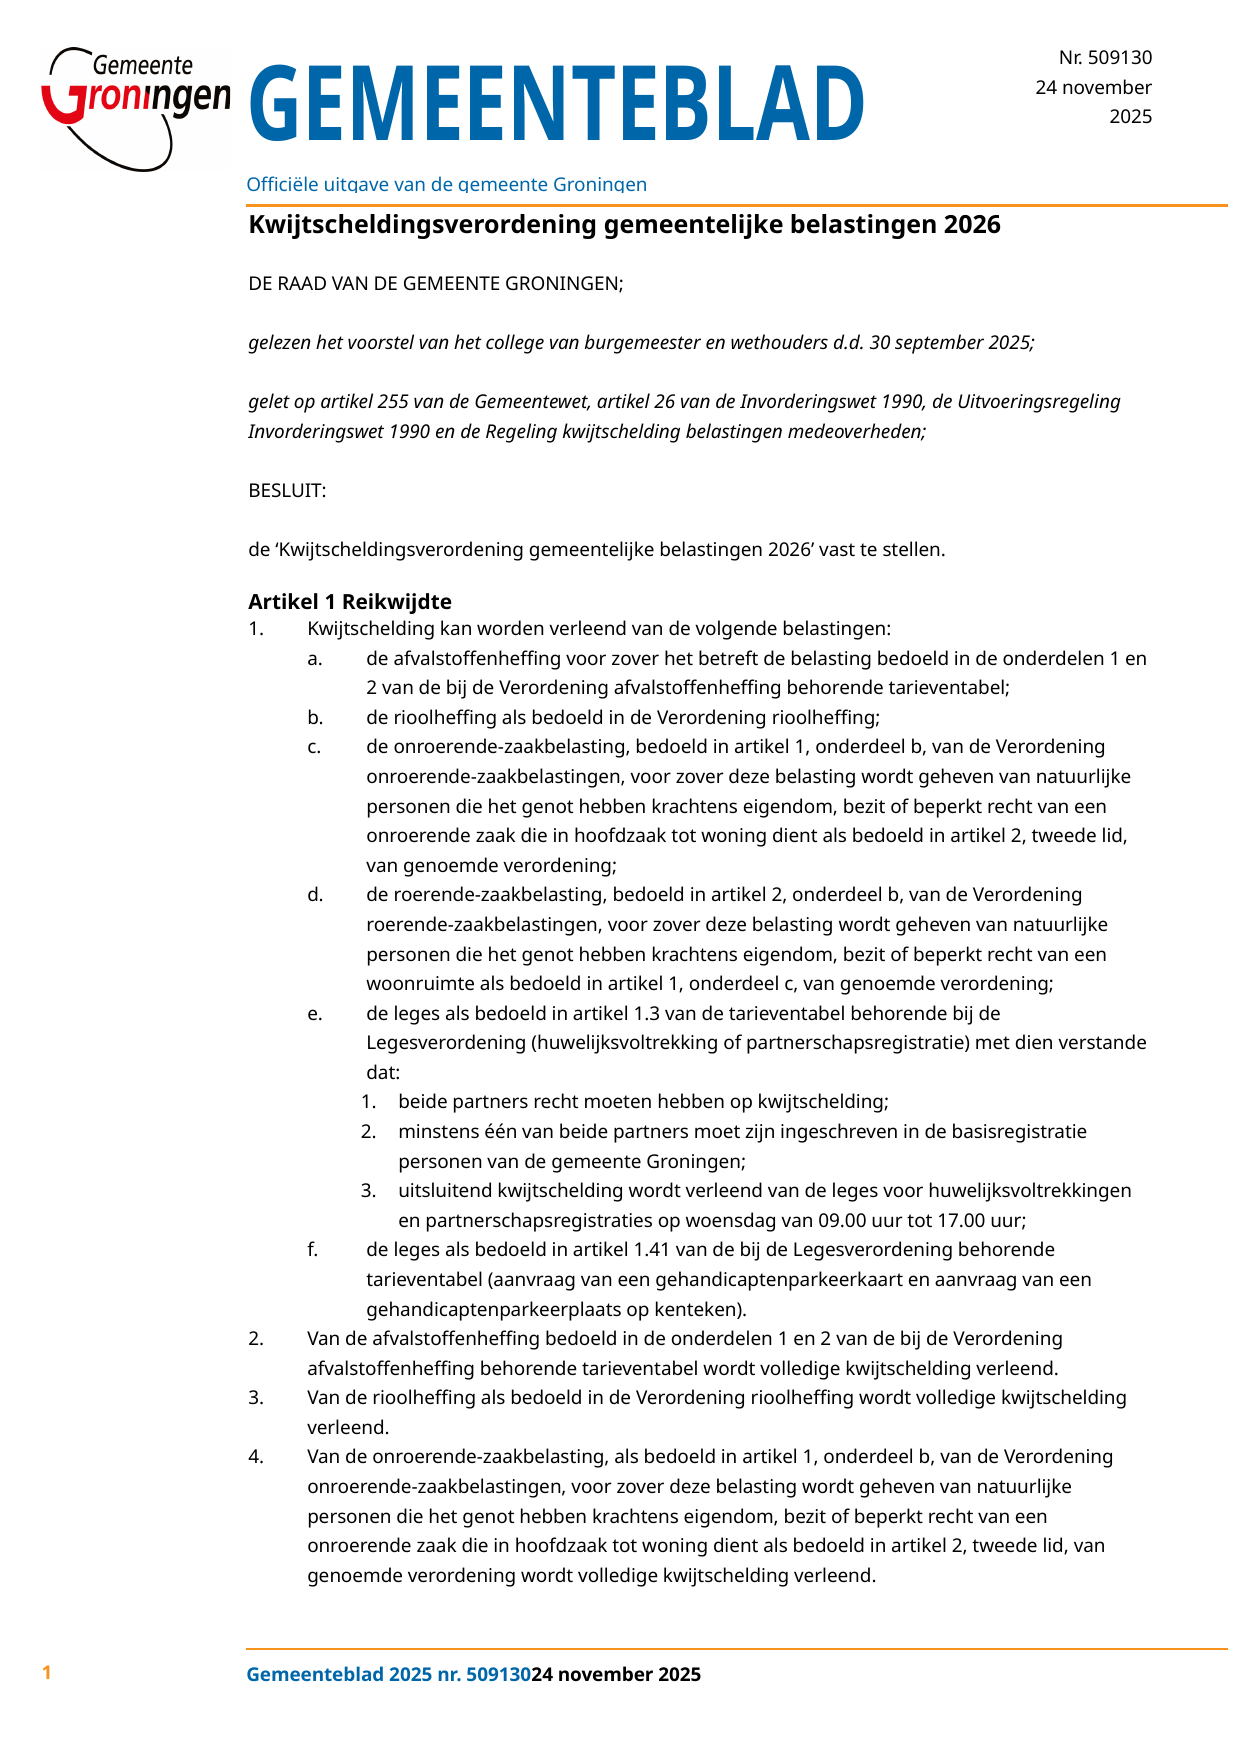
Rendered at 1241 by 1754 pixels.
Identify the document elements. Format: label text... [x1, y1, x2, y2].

text de ‘Kwijtscheldingsverordening gemeentelijke belastingen 2026’ vast te stellen. [248, 537, 1152, 562]
text Artikel 1 Reikwijdte [248, 587, 1152, 615]
picture [41, 47, 231, 172]
list de rioolheffing als bedoeld in de Verordening rioolheffing; [307, 704, 1152, 730]
list de leges als bedoeld in artikel 1.41 van de bij de Legesverordening behorende tarieventabel (aanvraag van een gehandicaptenparkeerkaart en aanvraag van een gehandicaptenparkeerplaats op kenteken). [307, 1237, 1152, 1322]
list de afvalstoffenheffing voor zover het betreft de belasting bedoeld in de onderdelen 1 en 2 van de bij de Verordening afvalstoffenheffing behorende tarieventabel; [307, 645, 1152, 700]
text DE RAAD VAN DE GEMEENTE GRONINGEN; [248, 270, 1152, 296]
list de onroerende-zaakbelasting, bedoeld in artikel 1, onderdeel b, van de Verordening onroerende-zaakbelastingen, voor zover deze belasting wordt geheven van natuurlijke personen die het genot hebben krachtens eigendom, bezit of beperkt recht van een onroerende zaak die in hoofdzaak tot woning dient als bedoeld in artikel 2, tweede lid, van genoemde verordening; [307, 734, 1152, 878]
list Van de afvalstoffenheffing bedoeld in de onderdelen 1 en 2 van de bij de Verordening afvalstoffenheffing behorende tarieventabel wordt volledige kwijtschelding verleend. [248, 1325, 1152, 1381]
list uitsluitend kwijtschelding wordt verleend van de leges voor huwelijksvoltrekkingen en partnerschapsregistraties op woensdag van 09.00 uur tot 17.00 uur; [361, 1177, 1152, 1233]
text Kwijtscheldingsverordening gemeentelijke belastingen 2026 [248, 207, 1152, 241]
list beide partners recht moeten hebben op kwijtschelding; [361, 1089, 1152, 1114]
text gelet op artikel 255 van de Gemeentewet, artikel 26 van de Invorderingswet 1990, de Uitvoeringsregeling Invorderingswet 1990 en de Regeling kwijtschelding belastingen medeoverheden; [248, 389, 1152, 444]
text BESLUIT: [248, 477, 1152, 503]
list Kwijtschelding kan worden verleend van de volgende belastingen: [248, 615, 1152, 641]
list minstens één van beide partners moet zijn ingeschreven in de basisregistratie personen van de gemeente Groningen; [361, 1118, 1152, 1174]
list de roerende-zaakbelasting, bedoeld in artikel 2, onderdeel b, van de Verordening roerende-zaakbelastingen, voor zover deze belasting wordt geheven van natuurlijke personen die het genot hebben krachtens eigendom, bezit of beperkt recht van een woonruimte als bedoeld in artikel 1, onderdeel c, van genoemde verordening; [307, 882, 1152, 996]
list de leges als bedoeld in artikel 1.3 van de tarieventabel behorende bij de Legesverordening (huwelijksvoltrekking of partnerschapsregistratie) met dien verstande dat: [307, 1000, 1152, 1085]
list Van de onroerende-zaakbelasting, als bedoeld in artikel 1, onderdeel b, van de Verordening onroerende-zaakbelastingen, voor zover deze belasting wordt geheven van natuurlijke personen die het genot hebben krachtens eigendom, bezit of beperkt recht van een onroerende zaak die in hoofdzaak tot woning dient als bedoeld in artikel 2, tweede lid, van genoemde verordening wordt volledige kwijtschelding verleend. [248, 1444, 1152, 1588]
text gelezen het voorstel van het college van burgemeester en wethouders d.d. 30 september 2025; [248, 329, 1152, 355]
list Van de rioolheffing als bedoeld in de Verordening rioolheffing wordt volledige kwijtschelding verleend. [248, 1384, 1152, 1440]
